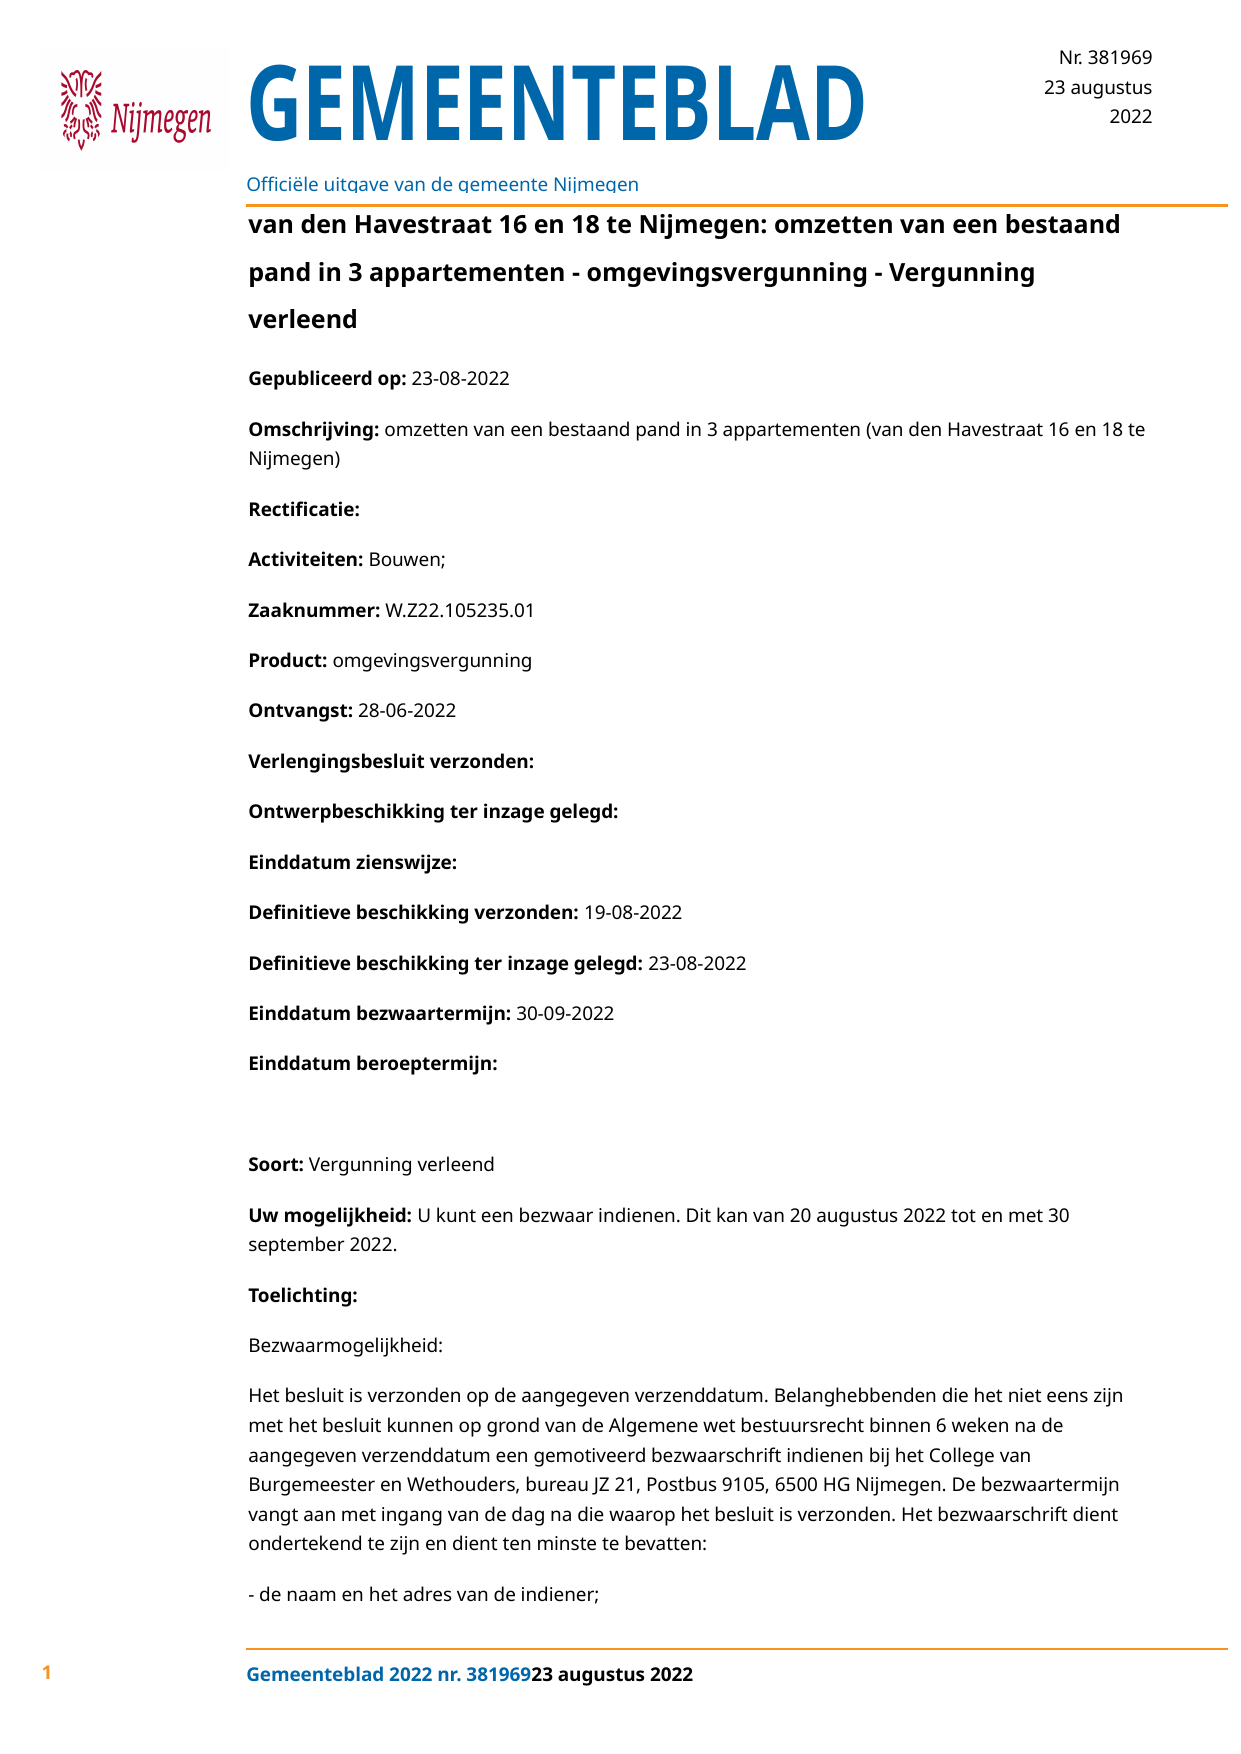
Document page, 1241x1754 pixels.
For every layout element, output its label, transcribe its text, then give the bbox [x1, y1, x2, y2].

text Definitieve beschikking ter inzage gelegd: 23-08-2022 [248, 950, 1152, 975]
text Product: omgevingsvergunning [248, 647, 1152, 673]
text Bezwaarmogelijkheid: [248, 1332, 1152, 1358]
text Einddatum zienswijze: [248, 849, 1152, 874]
text Definitieve beschikking verzonden: 19-08-2022 [248, 899, 1152, 925]
text Het besluit is verzonden op de aangegeven verzenddatum. Belanghebbenden die het niet eens zijn met het besluit kunnen op grond van de Algemene wet bestuursrecht binnen 6 weken na de aangegeven verzenddatum een gemotiveerd bezwaarschrift indienen bij het College van Burgemeester en Wethouders, bureau JZ 21, Postbus 9105, 6500 HG Nijmegen. De bezwaartermijn vangt aan met ingang van de dag na die waarop het besluit is verzonden. Het bezwaarschrift dient ondertekend te zijn en dient ten minste te bevatten: [248, 1383, 1152, 1556]
text Ontwerpbeschikking ter inzage gelegd: [248, 798, 1152, 824]
text Einddatum bezwaartermijn: 30-09-2022 [248, 1000, 1152, 1026]
text Toelichting: [248, 1282, 1152, 1307]
text Rectificatie: [248, 496, 1152, 522]
text - de naam en het adres van de indiener; [248, 1581, 1152, 1607]
text Ontvangst: 28-06-2022 [248, 698, 1152, 723]
text Einddatum beroeptermijn: [248, 1051, 1152, 1076]
text Uw mogelijkheid: U kunt een bezwaar indienen. Dit kan van 20 augustus 2022 tot en met 30 september 2022. [248, 1202, 1152, 1257]
text Verlengingsbesluit verzonden: [248, 748, 1152, 774]
text Zaaknummer: W.Z22.105235.01 [248, 597, 1152, 622]
picture [41, 47, 231, 172]
text Omschrijving: omzetten van een bestaand pand in 3 appartementen (van den Havestraat 16 en 18 te Nijmegen) [248, 416, 1152, 471]
text Activiteiten: Bouwen; [248, 546, 1152, 572]
text van den Havestraat 16 en 18 te Nijmegen: omzetten van een bestaand pand in 3 appartementen - omgevingsvergunning - Vergunning verleend [248, 207, 1152, 336]
text Soort: Vergunning verleend [248, 1151, 1152, 1177]
text Gepubliceerd op: 23-08-2022 [248, 366, 1152, 391]
